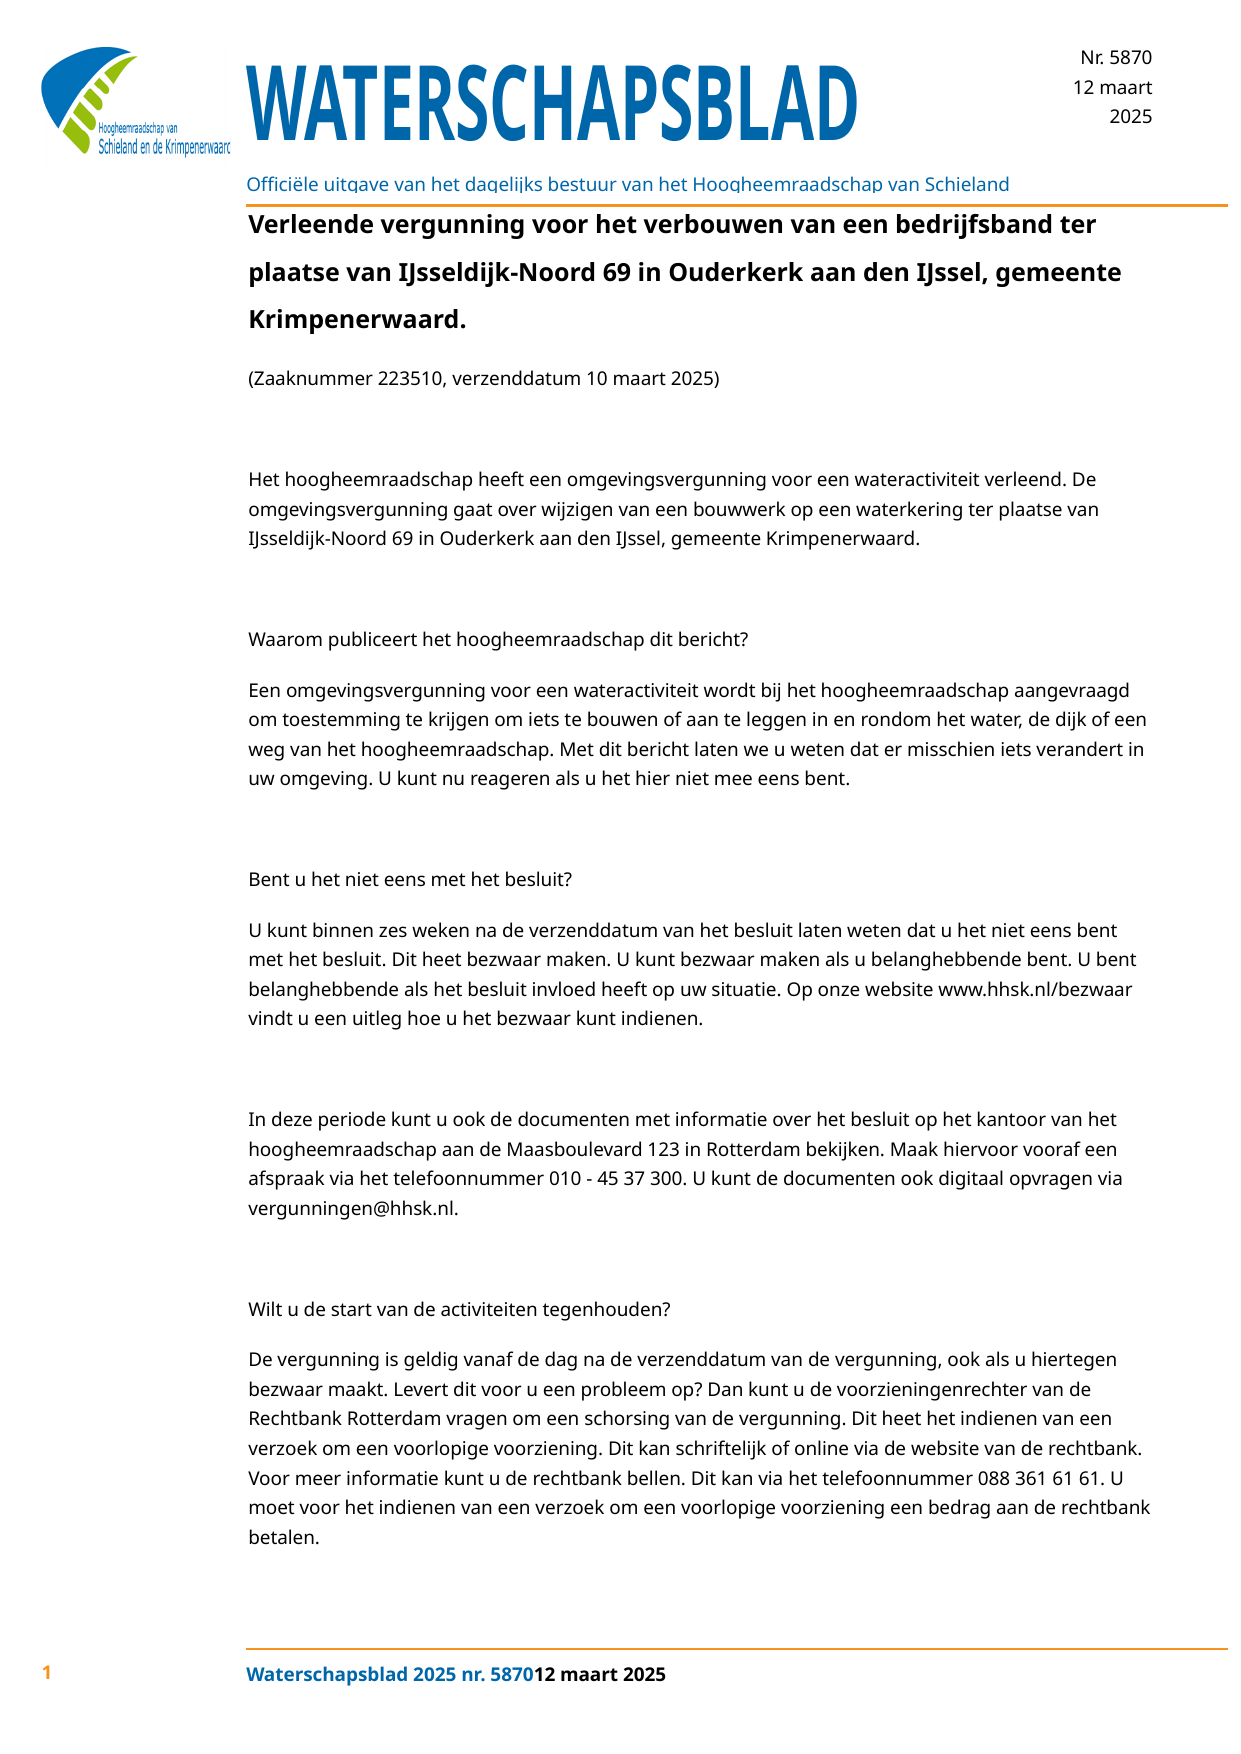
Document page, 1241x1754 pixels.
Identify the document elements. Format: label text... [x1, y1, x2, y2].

text Wilt u de start van de activiteiten tegenhouden? [248, 1296, 1152, 1322]
text Een omgevingsvergunning voor een wateractiviteit wordt bij het hoogheemraadschap aangevraagd om toestemming te krijgen om iets te bouwen of aan te leggen in en rondom het water, de dijk of een weg van het hoogheemraadschap. Met dit bericht laten we u weten dat er misschien iets verandert in uw omgeving. U kunt nu reageren als u het hier niet mee eens bent. [248, 677, 1152, 791]
text In deze periode kunt u ook de documenten met informatie over het besluit op het kantoor van het hoogheemraadschap aan de Maasboulevard 123 in Rotterdam bekijken. Maak hiervoor vooraf een afspraak via het telefoonnummer 010 - 45 37 300. U kunt de documenten ook digitaal opvragen via vergunningen@hhsk.nl. [248, 1106, 1152, 1221]
text (Zaaknummer 223510, verzenddatum 10 maart 2025) [248, 366, 1152, 391]
text Verleende vergunning voor het verbouwen van een bedrijfsband ter plaatse van IJsseldijk-Noord 69 in Ouderkerk aan den IJssel, gemeente Krimpenerwaard. [248, 207, 1152, 336]
picture [41, 47, 231, 172]
text Bent u het niet eens met het besluit? [248, 866, 1152, 892]
text Waarom publiceert het hoogheemraadschap dit bericht? [248, 626, 1152, 652]
text U kunt binnen zes weken na de verzenddatum van het besluit laten weten dat u het niet eens bent met het besluit. Dit heet bezwaar maken. U kunt bezwaar maken als u belanghebbende bent. U bent belanghebbende als het besluit invloed heeft op uw situatie. Op onze website www.hhsk.nl/bezwaar vindt u een uitleg hoe u het bezwaar kunt indienen. [248, 917, 1152, 1031]
text De vergunning is geldig vanaf de dag na de verzenddatum van de vergunning, ook als u hiertegen bezwaar maakt. Levert dit voor u een probleem op? Dan kunt u de voorzieningenrechter van de Rechtbank Rotterdam vragen om een schorsing van de vergunning. Dit heet het indienen van een verzoek om een voorlopige voorziening. Dit kan schriftelijk of online via de website van de rechtbank. Voor meer informatie kunt u de rechtbank bellen. Dit kan via het telefoonnummer 088 361 61 61. U moet voor het indienen van een verzoek om een voorlopige voorziening een bedrag aan de rechtbank betalen. [248, 1346, 1152, 1549]
text Het hoogheemraadschap heeft een omgevingsvergunning voor een wateractiviteit verleend. De omgevingsvergunning gaat over wijzigen van een bouwwerk op een waterkering ter plaatse van IJsseldijk-Noord 69 in Ouderkerk aan den IJssel, gemeente Krimpenerwaard. [248, 466, 1152, 551]
